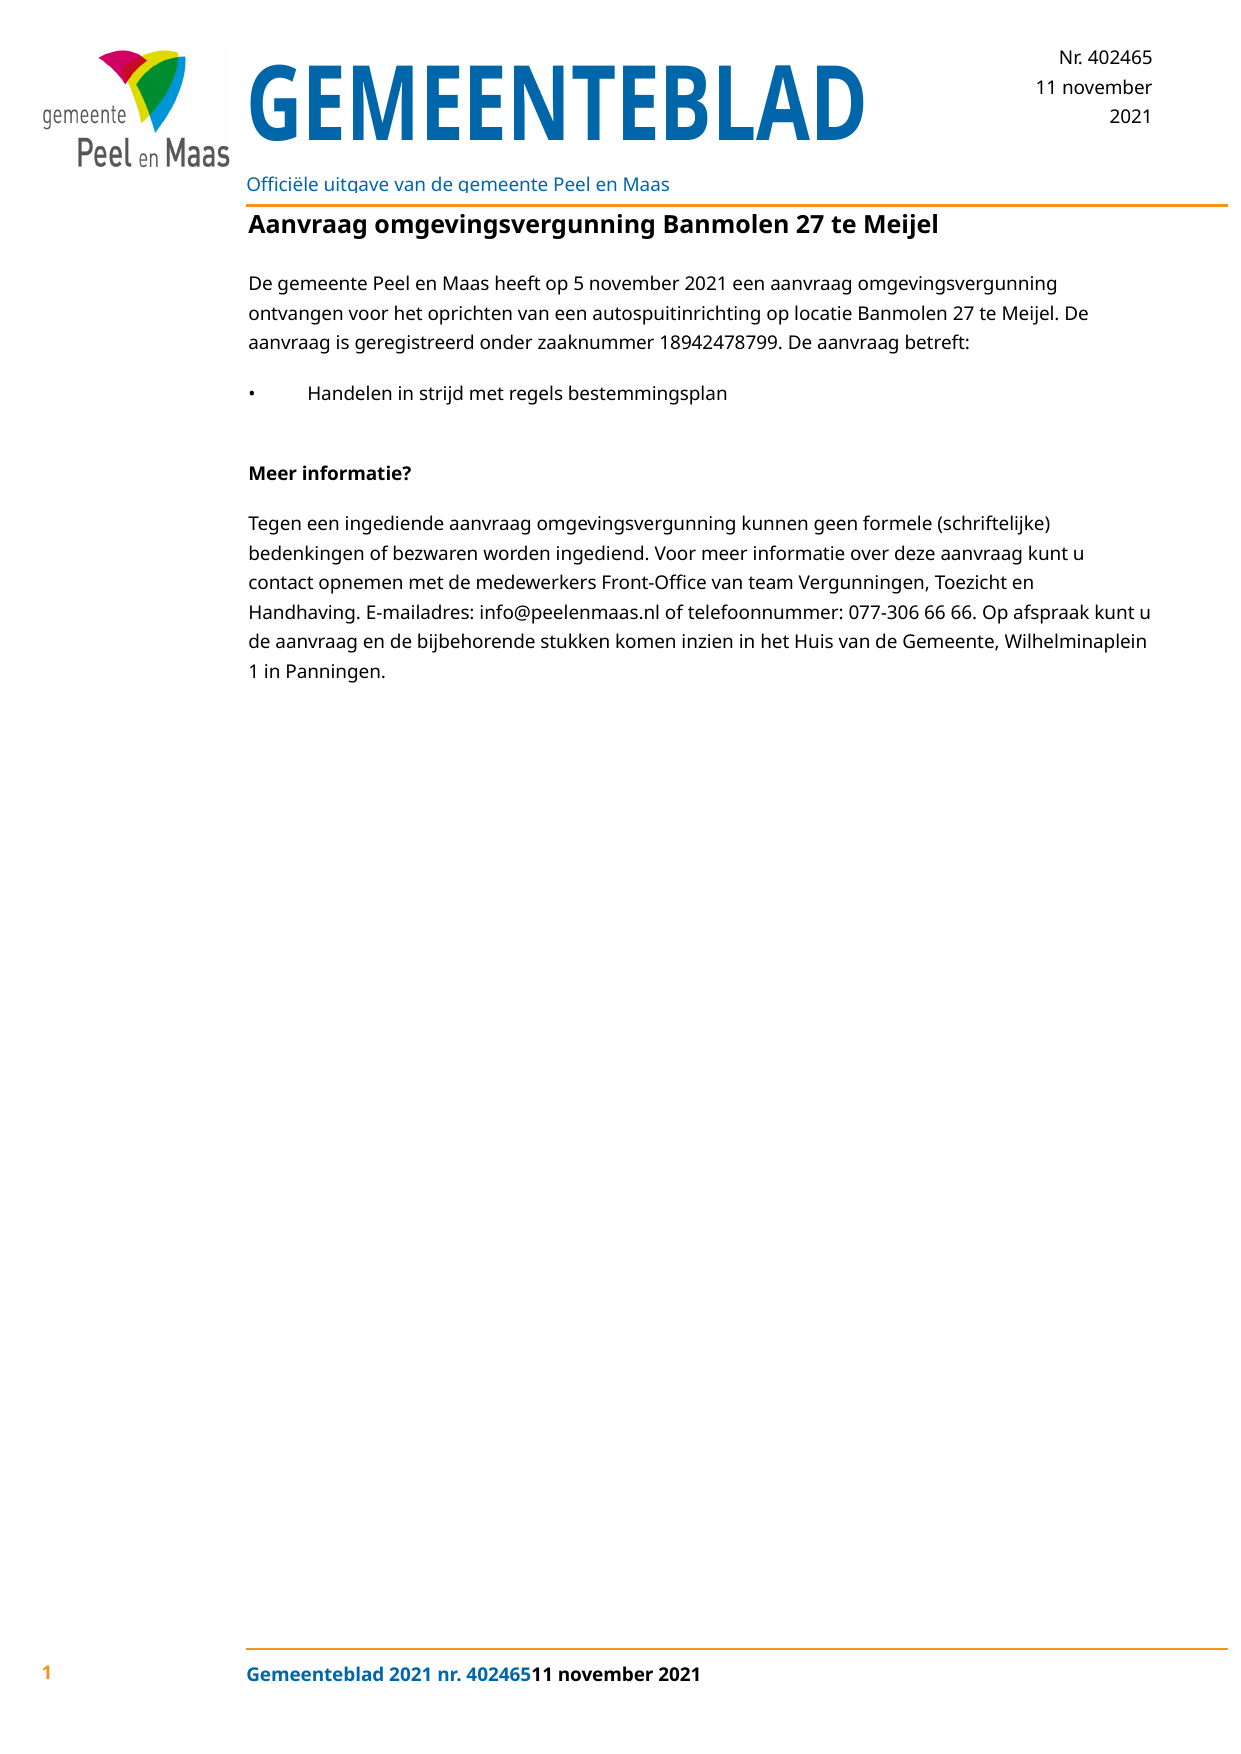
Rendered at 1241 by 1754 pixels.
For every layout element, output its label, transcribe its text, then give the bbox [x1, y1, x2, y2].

text Tegen een ingediende aanvraag omgevingsvergunning kunnen geen formele (schriftelijke) bedenkingen of bezwaren worden ingediend. Voor meer informatie over deze aanvraag kunt u contact opnemen met de medewerkers Front-Office van team Vergunningen, Toezicht en Handhaving. E-mailadres: info@peelenmaas.nl of telefoonnummer: 077-306 66 66. Op afspraak kunt u de aanvraag en de bijbehorende stukken komen inzien in het Huis van de Gemeente, Wilhelminaplein 1 in Panningen. [248, 510, 1152, 684]
picture [41, 47, 231, 172]
list Handelen in strijd met regels bestemmingsplan [248, 380, 1152, 406]
text De gemeente Peel en Maas heeft op 5 november 2021 een aanvraag omgevingsvergunning ontvangen voor het oprichten van een autospuitinrichting op locatie Banmolen 27 te Meijel. De aanvraag is geregistreerd onder zaaknummer 18942478799. De aanvraag betreft: [248, 270, 1152, 355]
text Meer informatie? [248, 460, 1152, 486]
text Aanvraag omgevingsvergunning Banmolen 27 te Meijel [248, 207, 1152, 241]
